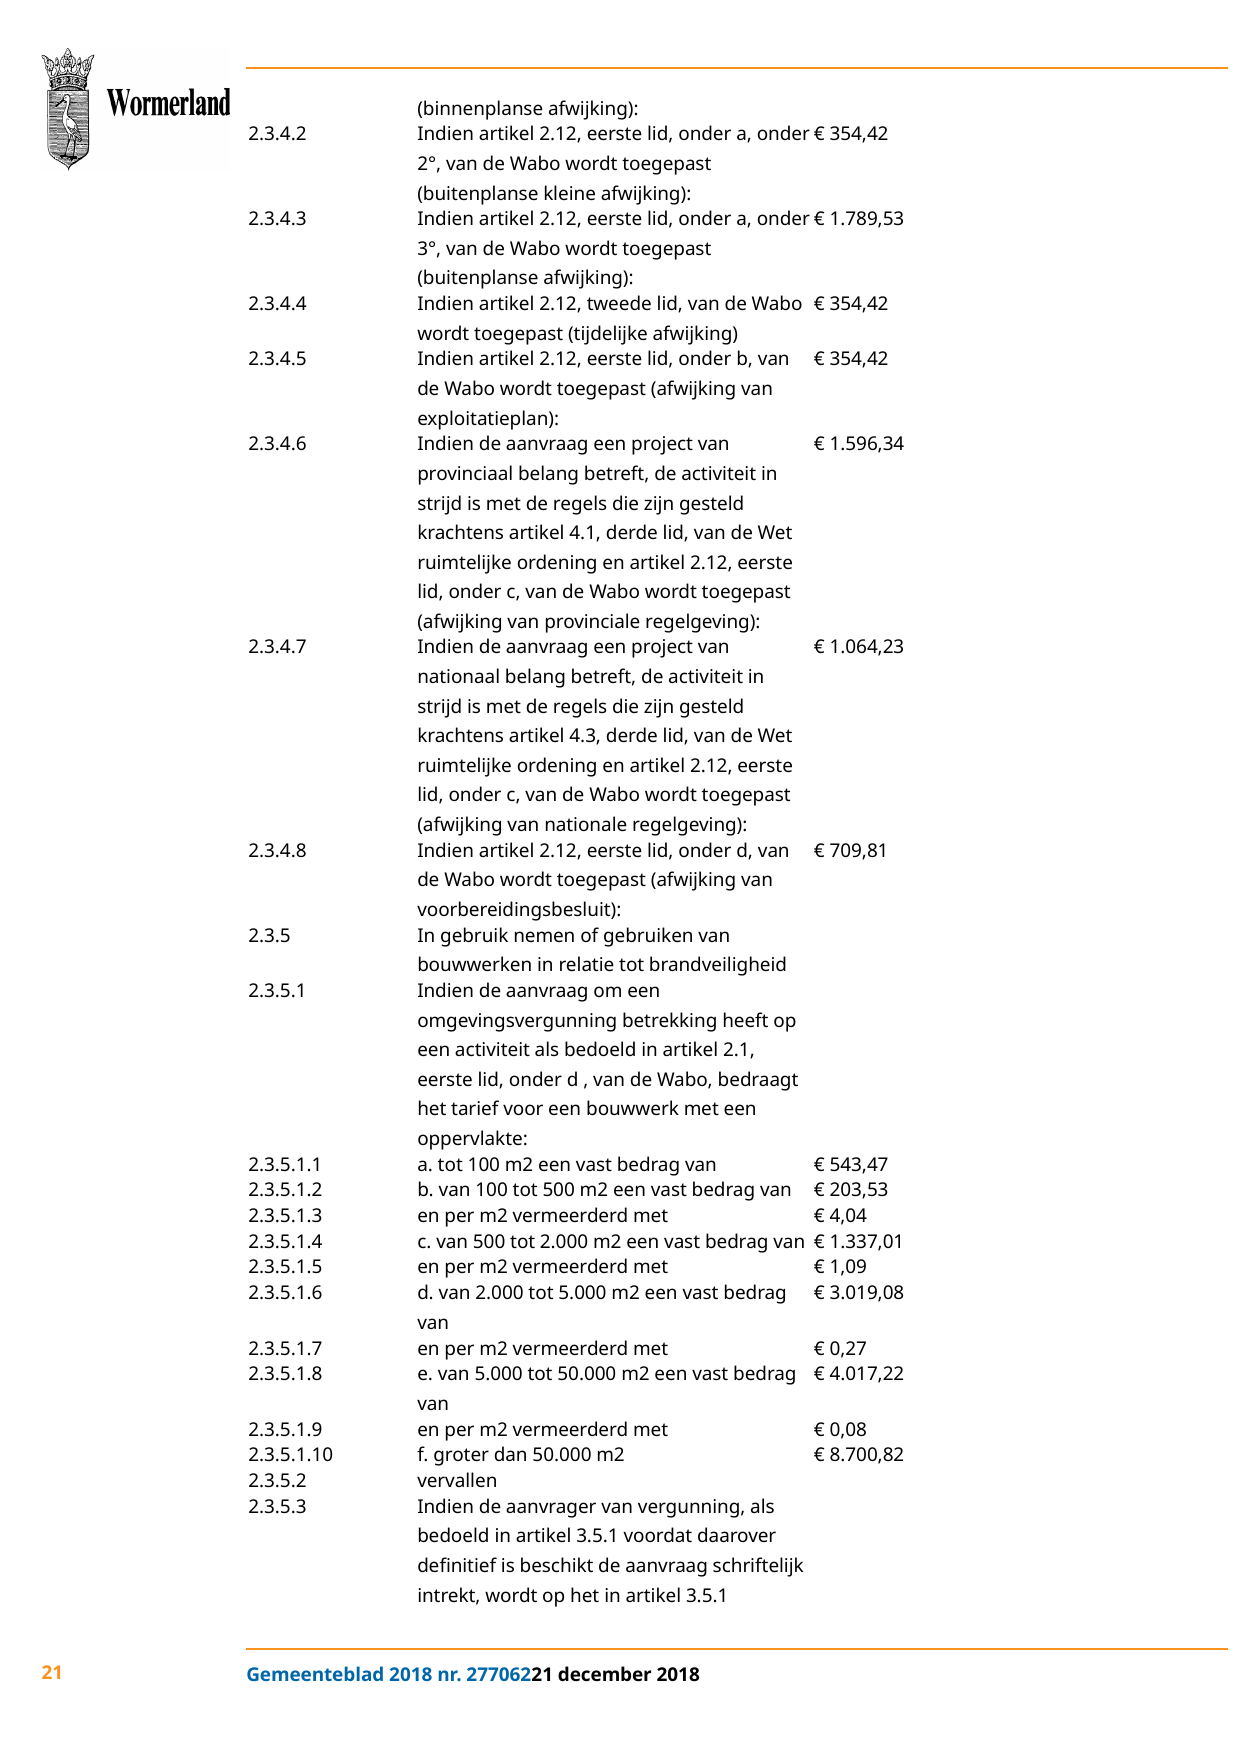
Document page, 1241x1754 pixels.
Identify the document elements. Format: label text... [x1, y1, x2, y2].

table_cell f. groter dan 50.000 m2 [417, 1442, 814, 1467]
table_cell d. van 2.000 tot 5.000 m2 een vast bedrag van [417, 1280, 814, 1335]
table_cell [983, 837, 1152, 922]
table_cell 2.3.4.7 [248, 634, 417, 837]
table_cell 2.3.4.4 [248, 290, 417, 346]
table_cell [983, 1280, 1152, 1335]
table_cell [983, 290, 1152, 346]
table_cell 2.3.5.1.10 [248, 1442, 417, 1467]
table_cell 2.3.5.1.2 [248, 1177, 417, 1202]
table_cell 2.3.4.8 [248, 837, 417, 922]
table_cell en per m2 vermeerderd met [417, 1335, 814, 1361]
table_cell (binnenplanse afwijking): [417, 95, 814, 121]
table_cell 2.3.5.3 [248, 1493, 417, 1607]
table_cell [983, 346, 1152, 431]
table_cell € 354,42 [814, 346, 983, 431]
table_cell [248, 95, 417, 121]
table_cell [814, 1467, 983, 1493]
table_cell € 1.064,23 [814, 634, 983, 837]
table_cell 2.3.4.2 [248, 121, 417, 205]
table_cell [983, 205, 1152, 290]
table_cell Indien artikel 2.12, eerste lid, onder a, onder 3°, van de Wabo wordt toegepast (buitenplanse afwijking): [417, 205, 814, 290]
table_cell € 543,47 [814, 1151, 983, 1177]
table_cell 2.3.4.5 [248, 346, 417, 431]
table_cell Indien de aanvraag een project van provinciaal belang betreft, de activiteit in strijd is met de regels die zijn gesteld krachtens artikel 4.1, derde lid, van de Wet ruimtelijke ordening en artikel 2.12, eerste lid, onder c, van de Wabo wordt toegepast (afwijking van provinciale regelgeving): [417, 431, 814, 634]
table_cell Indien artikel 2.12, eerste lid, onder b, van de Wabo wordt toegepast (afwijking van exploitatieplan): [417, 346, 814, 431]
table_cell c. van 500 tot 2.000 m2 een vast bedrag van [417, 1228, 814, 1254]
table_cell € 1.337,01 [814, 1228, 983, 1254]
table_cell a. tot 100 m2 een vast bedrag van [417, 1151, 814, 1177]
table_cell [983, 1202, 1152, 1228]
table_cell 2.3.5 [248, 922, 417, 977]
table_cell Indien de aanvrager van vergunning, als bedoeld in artikel 3.5.1 voordat daarover definitief is beschikt de aanvraag schriftelijk intrekt, wordt op het in artikel 3.5.1 [417, 1493, 814, 1607]
picture [41, 47, 231, 172]
table_cell en per m2 vermeerderd met [417, 1416, 814, 1442]
table_cell 2.3.5.1.1 [248, 1151, 417, 1177]
table_cell 2.3.4.3 [248, 205, 417, 290]
table_cell € 354,42 [814, 121, 983, 205]
table_cell [814, 922, 983, 977]
table_cell € 4.017,22 [814, 1361, 983, 1416]
table_cell € 0,08 [814, 1416, 983, 1442]
table_cell Indien de aanvraag om een omgevingsvergunning betrekking heeft op een activiteit als bedoeld in artikel 2.1, eerste lid, onder d , van de Wabo, bedraagt het tarief voor een bouwwerk met een oppervlakte: [417, 977, 814, 1151]
table_cell € 1.789,53 [814, 205, 983, 290]
table_cell € 1,09 [814, 1254, 983, 1279]
table_cell € 4,04 [814, 1202, 983, 1228]
table_cell Indien artikel 2.12, eerste lid, onder d, van de Wabo wordt toegepast (afwijking van voorbereidingsbesluit): [417, 837, 814, 922]
table_cell [983, 1228, 1152, 1254]
table_cell en per m2 vermeerderd met [417, 1202, 814, 1228]
table_cell [814, 1493, 983, 1607]
table_cell [983, 1254, 1152, 1279]
table_cell [983, 1361, 1152, 1416]
table_cell [983, 922, 1152, 977]
table_cell 2.3.5.1.8 [248, 1361, 417, 1416]
table_cell € 354,42 [814, 290, 983, 346]
table_cell In gebruik nemen of gebruiken van bouwwerken in relatie tot brandveiligheid [417, 922, 814, 977]
table_cell 2.3.4.6 [248, 431, 417, 634]
table_cell Indien de aanvraag een project van nationaal belang betreft, de activiteit in strijd is met de regels die zijn gesteld krachtens artikel 4.3, derde lid, van de Wet ruimtelijke ordening en artikel 2.12, eerste lid, onder c, van de Wabo wordt toegepast (afwijking van nationale regelgeving): [417, 634, 814, 837]
table_cell [983, 1467, 1152, 1493]
table_cell [983, 1493, 1152, 1607]
table_cell [983, 1335, 1152, 1361]
table_cell [983, 634, 1152, 837]
table_cell [983, 95, 1152, 121]
table_cell 2.3.5.1.3 [248, 1202, 417, 1228]
table_cell 2.3.5.1.5 [248, 1254, 417, 1279]
table_cell 2.3.5.1.6 [248, 1280, 417, 1335]
table_cell € 709,81 [814, 837, 983, 922]
table_cell Indien artikel 2.12, eerste lid, onder a, onder 2°, van de Wabo wordt toegepast (buitenplanse kleine afwijking): [417, 121, 814, 205]
table_cell [814, 977, 983, 1151]
table_cell [983, 1151, 1152, 1177]
table_cell 2.3.5.2 [248, 1467, 417, 1493]
table_cell [983, 977, 1152, 1151]
table_cell € 0,27 [814, 1335, 983, 1361]
table_cell e. van 5.000 tot 50.000 m2 een vast bedrag van [417, 1361, 814, 1416]
table_cell [983, 1177, 1152, 1202]
table_cell € 8.700,82 [814, 1442, 983, 1467]
table_cell [983, 1442, 1152, 1467]
table_cell 2.3.5.1 [248, 977, 417, 1151]
table_cell b. van 100 tot 500 m2 een vast bedrag van [417, 1177, 814, 1202]
table_cell 2.3.5.1.9 [248, 1416, 417, 1442]
table_cell [983, 1416, 1152, 1442]
table_cell vervallen [417, 1467, 814, 1493]
table_cell € 1.596,34 [814, 431, 983, 634]
table_cell [983, 431, 1152, 634]
table_cell 2.3.5.1.7 [248, 1335, 417, 1361]
table_cell [983, 121, 1152, 205]
table_cell € 3.019,08 [814, 1280, 983, 1335]
table_cell en per m2 vermeerderd met [417, 1254, 814, 1279]
table_cell 2.3.5.1.4 [248, 1228, 417, 1254]
table_cell Indien artikel 2.12, tweede lid, van de Wabo wordt toegepast (tijdelijke afwijking) [417, 290, 814, 346]
table_cell [814, 95, 983, 121]
table_cell € 203,53 [814, 1177, 983, 1202]
